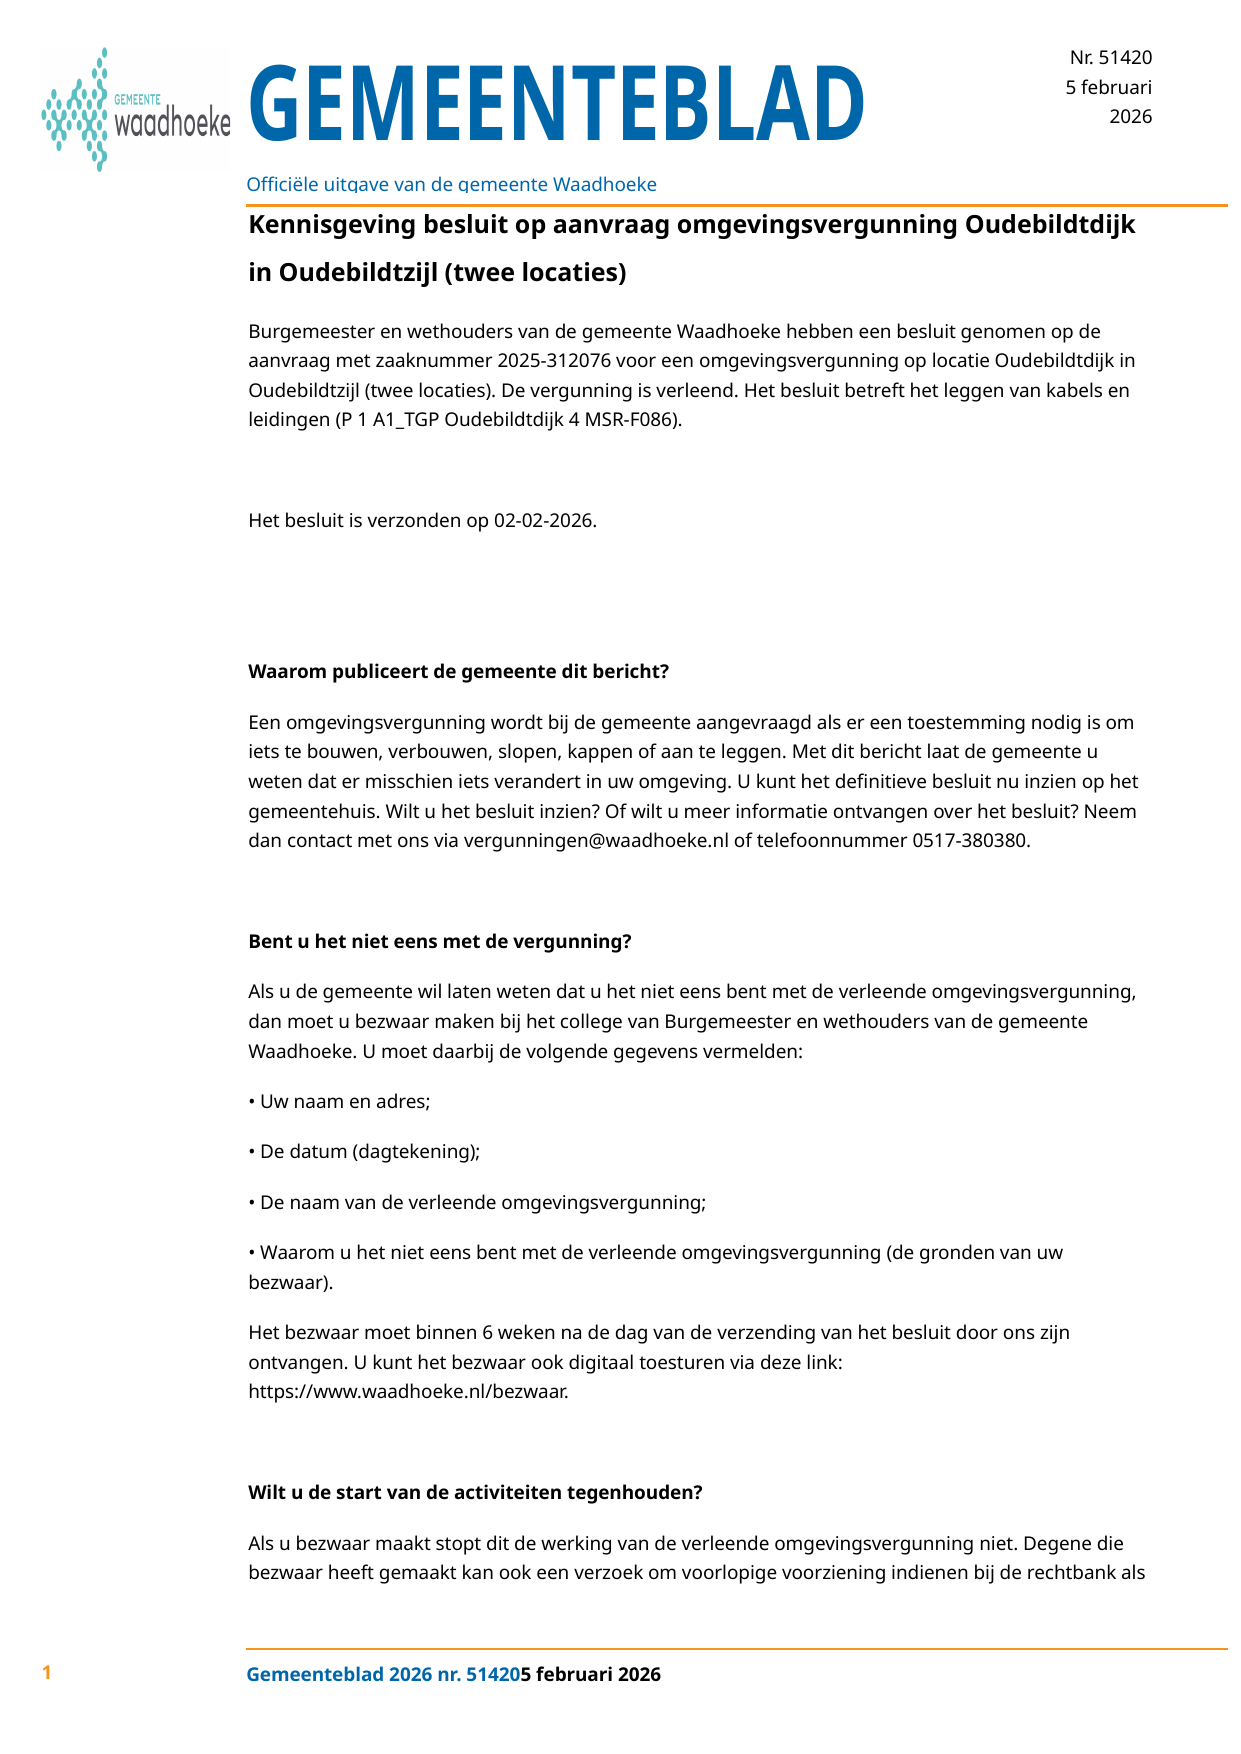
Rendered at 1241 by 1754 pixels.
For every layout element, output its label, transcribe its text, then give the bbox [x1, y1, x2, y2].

text Het besluit is verzonden op 02-02-2026. [248, 507, 1152, 533]
text • De naam van de verleende omgevingsvergunning; [248, 1189, 1152, 1215]
text • Waarom u het niet eens bent met de verleende omgevingsvergunning (de gronden van uw bezwaar). [248, 1239, 1152, 1295]
text Als u bezwaar maakt stopt dit de werking van de verleende omgevingsvergunning niet. Degene die bezwaar heeft gemaakt kan ook een verzoek om voorlopige voorziening indienen bij de rechtbank als [248, 1530, 1152, 1585]
text Wilt u de start van de activiteiten tegenhouden? [248, 1479, 1152, 1505]
text Kennisgeving besluit op aanvraag omgevingsvergunning Oudebildtdijk in Oudebildtzijl (twee locaties) [248, 207, 1152, 288]
text • Uw naam en adres; [248, 1088, 1152, 1114]
text Als u de gemeente wil laten weten dat u het niet eens bent met de verleende omgevingsvergunning, dan moet u bezwaar maken bij het college van Burgemeester en wethouders van de gemeente Waadhoeke. U moet daarbij de volgende gegevens vermelden: [248, 979, 1152, 1064]
text Een omgevingsvergunning wordt bij de gemeente aangevraagd als er een toestemming nodig is om iets te bouwen, verbouwen, slopen, kappen of aan te leggen. Met dit bericht laat de gemeente u weten dat er misschien iets verandert in uw omgeving. U kunt het definitieve besluit nu inzien op het gemeentehuis. Wilt u het besluit inzien? Of wilt u meer informatie ontvangen over het besluit? Neem dan contact met ons via vergunningen@waadhoeke.nl of telefoonnummer 0517-380380. [248, 709, 1152, 853]
picture [41, 47, 231, 172]
text • De datum (dagtekening); [248, 1139, 1152, 1164]
text Bent u het niet eens met de vergunning? [248, 928, 1152, 954]
text Waarom publiceert de gemeente dit bericht? [248, 659, 1152, 684]
text Burgemeester en wethouders van de gemeente Waadhoeke hebben een besluit genomen op de aanvraag met zaaknummer 2025-312076 voor een omgevingsvergunning op locatie Oudebildtdijk in Oudebildtzijl (twee locaties). De vergunning is verleend. Het besluit betreft het leggen van kabels en leidingen (P 1 A1_TGP Oudebildtdijk 4 MSR-F086). [248, 318, 1152, 432]
text Het bezwaar moet binnen 6 weken na de dag van de verzending van het besluit door ons zijn ontvangen. U kunt het bezwaar ook digitaal toesturen via deze link: https://www.waadhoeke.nl/bezwaar. [248, 1319, 1152, 1404]
